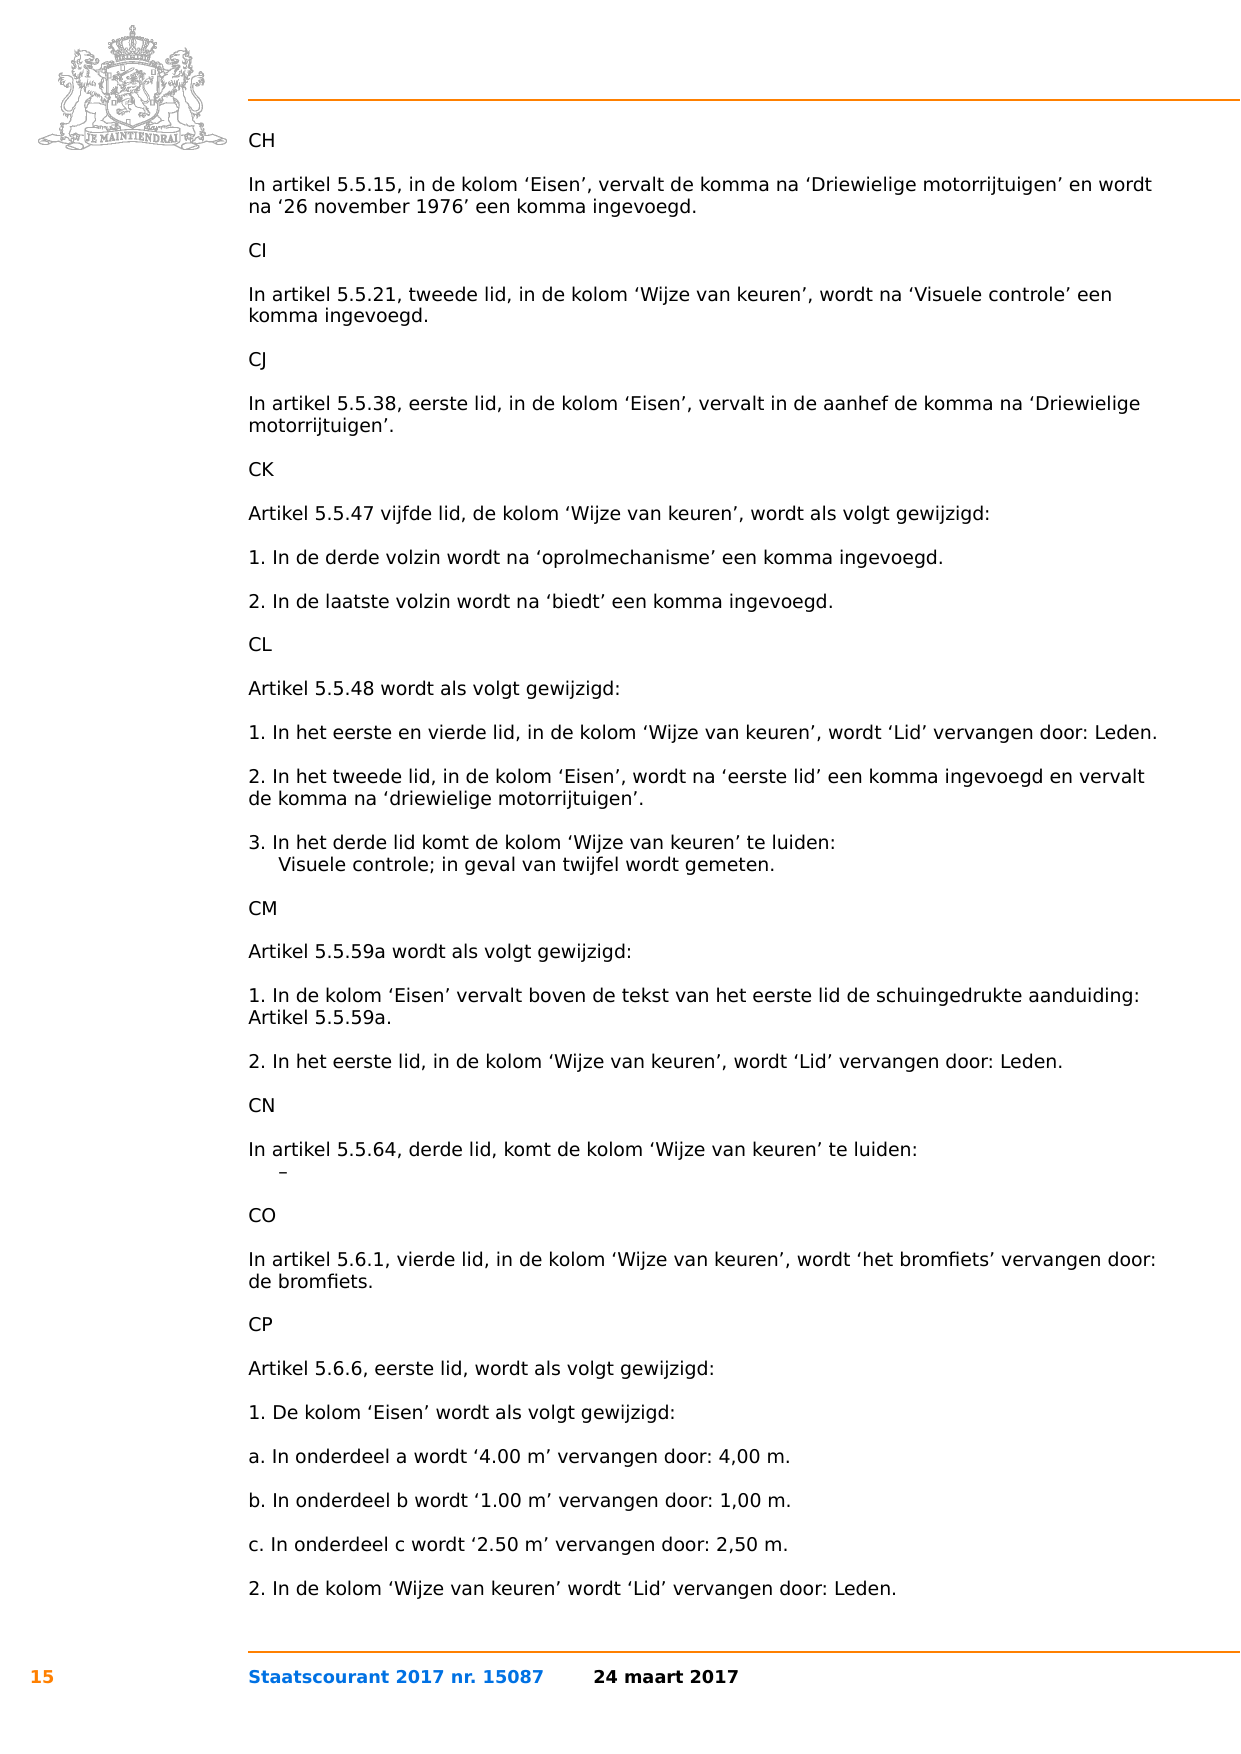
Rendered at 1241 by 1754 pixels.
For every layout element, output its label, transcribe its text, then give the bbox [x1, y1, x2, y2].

text CO [248, 1205, 1163, 1227]
text CH [248, 130, 1163, 152]
picture [38, 25, 227, 150]
text 1. In de derde volzin wordt na ‘oprolmechanisme’ een komma ingevoegd. [248, 547, 1163, 569]
text 2. In de laatste volzin wordt na ‘biedt’ een komma ingevoegd. [248, 591, 1163, 612]
text Artikel 5.5.48 wordt als volgt gewijzigd: [248, 678, 1163, 700]
text CP [248, 1314, 1163, 1336]
text Artikel 5.6.6, eerste lid, wordt als volgt gewijzigd: [248, 1358, 1163, 1380]
text 1. In het eerste en vierde lid, in de kolom ‘Wijze van keuren’, wordt ‘Lid’ vervangen door: Leden. [248, 722, 1163, 744]
text CN [248, 1095, 1163, 1117]
text 3. In het derde lid komt de kolom ‘Wijze van keuren’ te luiden: [248, 832, 1163, 854]
text In artikel 5.6.1, vierde lid, in de kolom ‘Wijze van keuren’, wordt ‘het bromfiets’ vervangen door: de bromfiets. [248, 1248, 1163, 1292]
text In artikel 5.5.15, in de kolom ‘Eisen’, vervalt de komma na ‘Driewielige motorrijtuigen’ en wordt na ‘26 november 1976’ een komma ingevoegd. [248, 174, 1163, 218]
text 2. In het tweede lid, in de kolom ‘Eisen’, wordt na ‘eerste lid’ een komma ingevoegd en vervalt de komma na ‘driewielige motorrijtuigen’. [248, 766, 1163, 810]
text Artikel 5.5.59a wordt als volgt gewijzigd: [248, 941, 1163, 963]
text 2. In het eerste lid, in de kolom ‘Wijze van keuren’, wordt ‘Lid’ vervangen door: Leden. [248, 1051, 1163, 1073]
text CI [248, 239, 1163, 262]
text CM [248, 898, 1163, 919]
text c. In onderdeel c wordt ‘2.50 m’ vervangen door: 2,50 m. [248, 1534, 1163, 1556]
text Artikel 5.5.47 vijfde lid, de kolom ‘Wijze van keuren’, wordt als volgt gewijzigd: [248, 503, 1163, 525]
text Visuele controle; in geval van twijfel wordt gemeten. [278, 854, 1163, 876]
text b. In onderdeel b wordt ‘1.00 m’ vervangen door: 1,00 m. [248, 1490, 1163, 1512]
text 1. In de kolom ‘Eisen’ vervalt boven de tekst van het eerste lid de schuingedrukte aanduiding: Artikel 5.5.59a. [248, 985, 1163, 1029]
text CK [248, 459, 1163, 481]
text – [278, 1161, 1163, 1183]
text 1. De kolom ‘Eisen’ wordt als volgt gewijzigd: [248, 1402, 1163, 1424]
text CL [248, 634, 1163, 656]
text In artikel 5.5.21, tweede lid, in de kolom ‘Wijze van keuren’, wordt na ‘Visuele controle’ een komma ingevoegd. [248, 283, 1163, 327]
text 2. In de kolom ‘Wijze van keuren’ wordt ‘Lid’ vervangen door: Leden. [248, 1577, 1163, 1599]
text CJ [248, 349, 1163, 371]
text In artikel 5.5.64, derde lid, komt de kolom ‘Wijze van keuren’ te luiden: [248, 1139, 1163, 1161]
text a. In onderdeel a wordt ‘4.00 m’ vervangen door: 4,00 m. [248, 1446, 1163, 1468]
text In artikel 5.5.38, eerste lid, in de kolom ‘Eisen’, vervalt in de aanhef de komma na ‘Driewielige motorrijtuigen’. [248, 393, 1163, 437]
